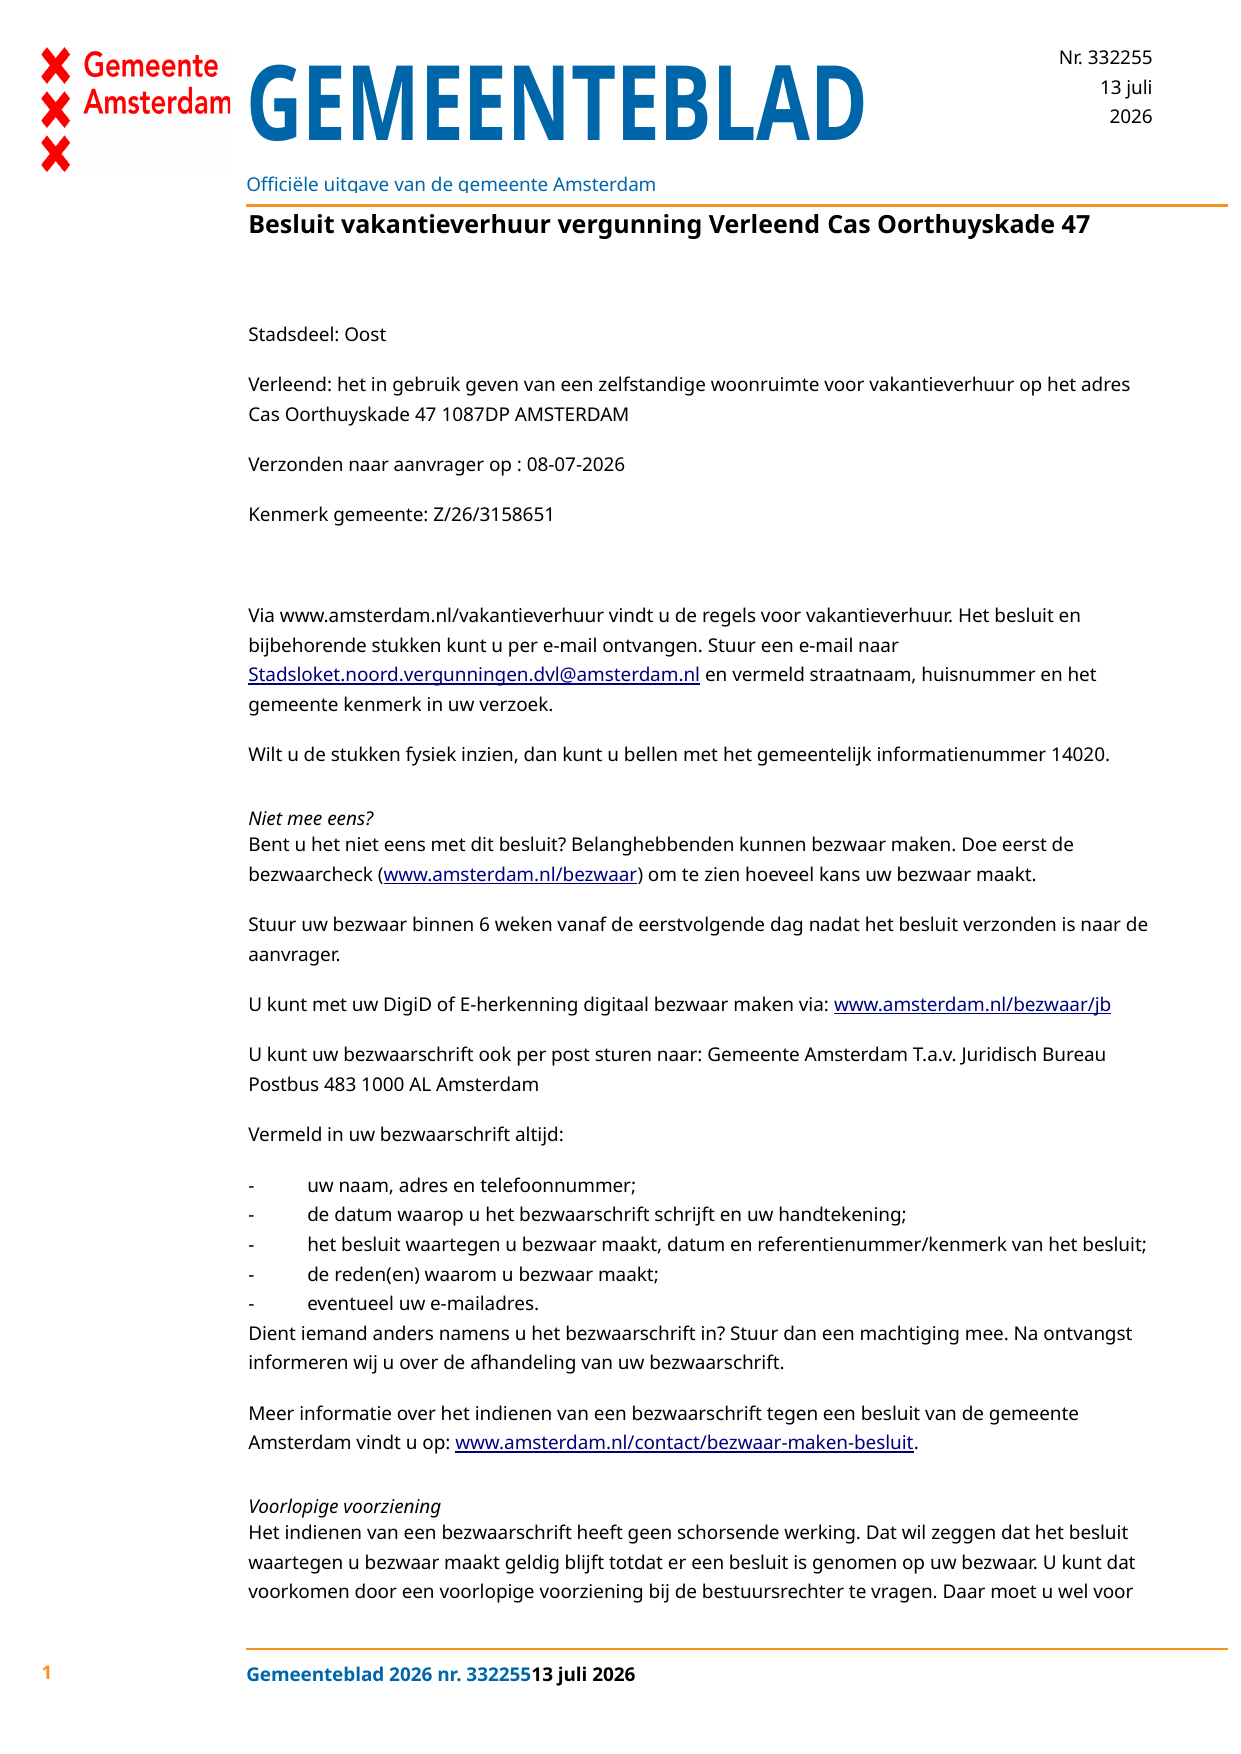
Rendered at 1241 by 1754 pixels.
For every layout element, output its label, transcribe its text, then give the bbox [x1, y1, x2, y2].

text U kunt met uw DigiD of E-herkenning digitaal bezwaar maken via: www.amsterdam.nl/bezwaar/jb [248, 991, 1152, 1017]
text Niet mee eens? [248, 806, 1152, 831]
text Voorlopige voorziening [248, 1493, 1152, 1519]
list de reden(en) waarom u bezwaar maakt; [248, 1261, 1152, 1287]
list het besluit waartegen u bezwaar maakt, datum en referentienummer/kenmerk van het besluit; [248, 1231, 1152, 1257]
text Besluit vakantieverhuur vergunning Verleend Cas Oorthuyskade 47 [248, 207, 1152, 241]
text Stuur uw bezwaar binnen 6 weken vanaf de eerstvolgende dag nadat het besluit verzonden is naar de aanvrager. [248, 911, 1152, 967]
text Verleend: het in gebruik geven van een zelfstandige woonruimte voor vakantieverhuur op het adres Cas Oorthuyskade 47 1087DP AMSTERDAM [248, 371, 1152, 426]
list uw naam, adres en telefoonnummer; [248, 1172, 1152, 1198]
list eventueel uw e-mailadres. [248, 1290, 1152, 1316]
text Vermeld in uw bezwaarschrift altijd: [248, 1122, 1152, 1147]
text Verzonden naar aanvrager op : 08-07-2026 [248, 451, 1152, 477]
text Wilt u de stukken fysiek inzien, dan kunt u bellen met het gemeentelijk informatienummer 14020. [248, 742, 1152, 767]
picture [41, 47, 231, 172]
text U kunt uw bezwaarschrift ook per post sturen naar: Gemeente Amsterdam T.a.v. Juridisch Bureau Postbus 483 1000 AL Amsterdam [248, 1042, 1152, 1097]
list de datum waarop u het bezwaarschrift schrijft en uw handtekening; [248, 1202, 1152, 1227]
text Stadsdeel: Oost [248, 321, 1152, 346]
text Via www.amsterdam.nl/vakantieverhuur vindt u de regels voor vakantieverhuur. Het besluit en bijbehorende stukken kunt u per e-mail ontvangen. Stuur een e-mail naar Stadsloket.noord.vergunningen.dvl@amsterdam.nl en vermeld straatnaam, huisnummer en het gemeente kenmerk in uw verzoek. [248, 602, 1152, 717]
text Kenmerk gemeente: Z/26/3158651 [248, 502, 1152, 527]
text Het indienen van een bezwaarschrift heeft geen schorsende werking. Dat wil zeggen dat het besluit waartegen u bezwaar maakt geldig blijft totdat er een besluit is genomen op uw bezwaar. U kunt dat voorkomen door een voorlopige voorziening bij de bestuursrechter te vragen. Daar moet u wel voor [248, 1519, 1152, 1604]
text Bent u het niet eens met dit besluit? Belanghebbenden kunnen bezwaar maken. Doe eerst de bezwaarcheck (www.amsterdam.nl/bezwaar) om te zien hoeveel kans uw bezwaar maakt. [248, 831, 1152, 887]
text Meer informatie over het indienen van een bezwaarschrift tegen een besluit van de gemeente Amsterdam vindt u op: www.amsterdam.nl/contact/bezwaar-maken-besluit. [248, 1400, 1152, 1455]
text Dient iemand anders namens u het bezwaarschrift in? Stuur dan een machtiging mee. Na ontvangst informeren wij u over de afhandeling van uw bezwaarschrift. [248, 1320, 1152, 1375]
